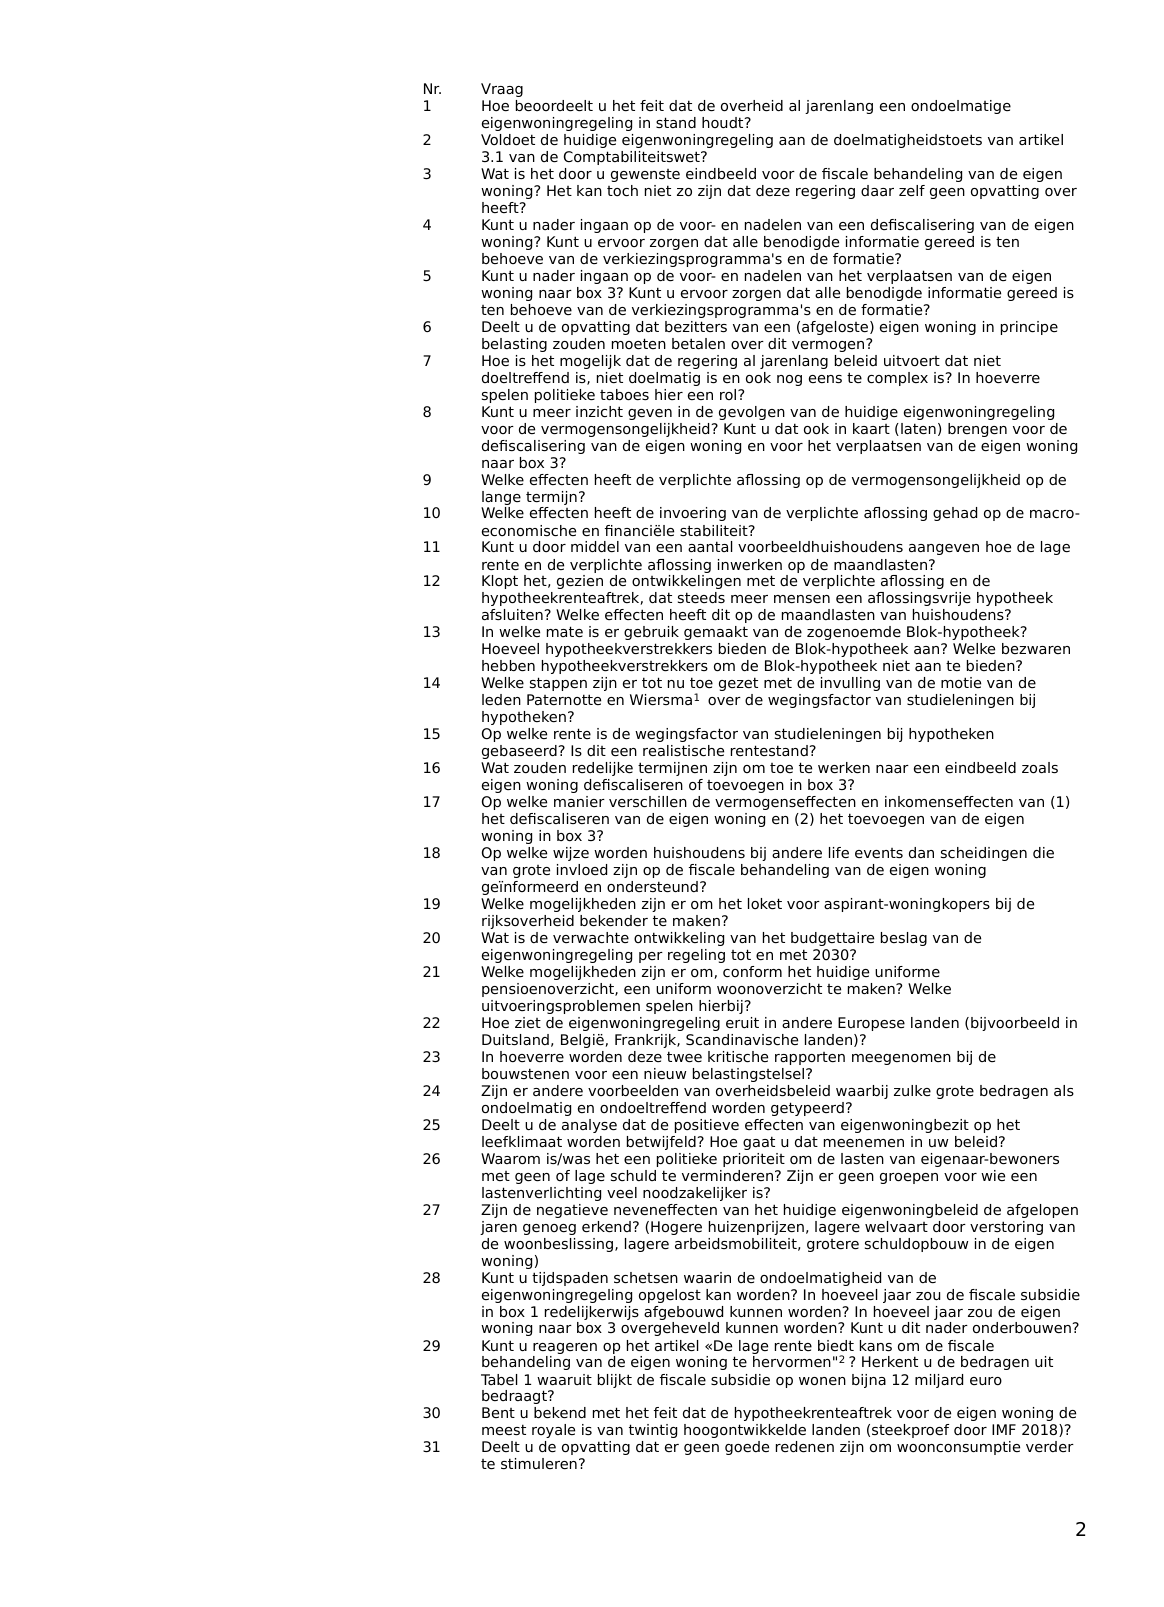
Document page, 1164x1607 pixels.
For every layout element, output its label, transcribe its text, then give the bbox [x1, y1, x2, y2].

table_cell Waarom is/was het een politieke prioriteit om de lasten van eigenaar-bewoners met geen of lage schuld te verminderen? Zijn er geen groepen voor wie een lastenverlichting veel noodzakelijker is? [475, 1151, 1087, 1202]
table_cell Hoe is het mogelijk dat de regering al jarenlang beleid uitvoert dat niet doeltreffend is, niet doelmatig is en ook nog eens te complex is? In hoeverre spelen politieke taboes hier een rol? [475, 353, 1087, 403]
table_header Nr. [422, 81, 475, 98]
table_cell Op welke rente is de wegingsfactor van studieleningen bij hypotheken gebaseerd? Is dit een realistische rentestand? [475, 726, 1087, 760]
table_cell 28 [422, 1270, 475, 1337]
table_cell Op welke wijze worden huishoudens bij andere life events dan scheidingen die van grote invloed zijn op de fiscale behandeling van de eigen woning geïnformeerd en ondersteund? [475, 845, 1087, 896]
table_cell Welke mogelijkheden zijn er om het loket voor aspirant-woningkopers bij de rijksoverheid bekender te maken? [475, 896, 1087, 930]
table_cell 15 [422, 726, 475, 760]
table_cell Kunt u nader ingaan op de voor- en nadelen van een defiscalisering van de eigen woning? Kunt u ervoor zorgen dat alle benodigde informatie gereed is ten behoeve van de verkiezingsprogramma's en de formatie? [475, 217, 1087, 268]
table_cell Welke effecten heeft de verplichte aflossing op de vermogensongelijkheid op de lange termijn? [475, 471, 1087, 505]
table_cell In welke mate is er gebruik gemaakt van de zogenoemde Blok-hypotheek? Hoeveel hypotheekverstrekkers bieden de Blok-hypotheek aan? Welke bezwaren hebben hypotheekverstrekkers om de Blok-hypotheek niet aan te bieden? [475, 624, 1087, 675]
table_header Vraag [475, 81, 1087, 98]
table_cell 30 [422, 1405, 475, 1439]
table_cell 2 [422, 132, 475, 166]
table_cell Deelt u de opvatting dat bezitters van een (afgeloste) eigen woning in principe belasting zouden moeten betalen over dit vermogen? [475, 319, 1087, 353]
table_cell Hoe beoordeelt u het feit dat de overheid al jarenlang een ondoelmatige eigenwoningregeling in stand houdt? [475, 98, 1087, 132]
table_cell 12 [422, 573, 475, 624]
table_cell Deelt u de analyse dat de positieve effecten van eigenwoningbezit op het leefklimaat worden betwijfeld? Hoe gaat u dat meenemen in uw beleid? [475, 1117, 1087, 1151]
table_cell In hoeverre worden deze twee kritische rapporten meegenomen bij de bouwstenen voor een nieuw belastingstelsel? [475, 1049, 1087, 1083]
table_cell 11 [422, 539, 475, 573]
table_cell 16 [422, 760, 475, 794]
table_cell 8 [422, 404, 475, 471]
table_cell Deelt u de opvatting dat er geen goede redenen zijn om woonconsumptie verder te stimuleren? [475, 1439, 1087, 1473]
table_cell Kunt u meer inzicht geven in de gevolgen van de huidige eigenwoningregeling voor de vermogensongelijkheid? Kunt u dat ook in kaart (laten) brengen voor de defiscalisering van de eigen woning en voor het verplaatsen van de eigen woning naar box 3? [475, 404, 1087, 471]
table_cell Zijn de negatieve neveneffecten van het huidige eigenwoningbeleid de afgelopen jaren genoeg erkend? (Hogere huizenprijzen, lagere welvaart door verstoring van de woonbeslissing, lagere arbeidsmobiliteit, grotere schuldopbouw in de eigen woning) [475, 1202, 1087, 1269]
table_cell 19 [422, 896, 475, 930]
table_cell Zijn er andere voorbeelden van overheidsbeleid waarbij zulke grote bedragen als ondoelmatig en ondoeltreffend worden getypeerd? [475, 1083, 1087, 1117]
table_cell Welke stappen zijn er tot nu toe gezet met de invulling van de motie van de leden Paternotte en Wiersma1 over de wegingsfactor van studieleningen bij hypotheken? [475, 675, 1087, 726]
table_cell 31 [422, 1439, 475, 1473]
table_cell 9 [422, 471, 475, 505]
table_cell Kunt u nader ingaan op de voor- en nadelen van het verplaatsen van de eigen woning naar box 3? Kunt u ervoor zorgen dat alle benodigde informatie gereed is ten behoeve van de verkiezingsprogramma's en de formatie? [475, 268, 1087, 319]
table_cell Op welke manier verschillen de vermogenseffecten en inkomenseffecten van (1) het defiscaliseren van de eigen woning en (2) het toevoegen van de eigen woning in box 3? [475, 794, 1087, 845]
table_cell Kunt u tijdspaden schetsen waarin de ondoelmatigheid van de eigenwoningregeling opgelost kan worden? In hoeveel jaar zou de fiscale subsidie in box 1 redelijkerwijs afgebouwd kunnen worden? In hoeveel jaar zou de eigen woning naar box 3 overgeheveld kunnen worden? Kunt u dit nader onderbouwen? [475, 1270, 1087, 1337]
table_cell Welke mogelijkheden zijn er om, conform het huidige uniforme pensioenoverzicht, een uniform woonoverzicht te maken? Welke uitvoeringsproblemen spelen hierbij? [475, 964, 1087, 1015]
table_cell 7 [422, 353, 475, 403]
table_cell 20 [422, 930, 475, 964]
table_cell 21 [422, 964, 475, 1015]
table_cell 1 [422, 98, 475, 132]
table_cell Klopt het, gezien de ontwikkelingen met de verplichte aflossing en de hypotheekrenteaftrek, dat steeds meer mensen een aflossingsvrije hypotheek afsluiten? Welke effecten heeft dit op de maandlasten van huishoudens? [475, 573, 1087, 624]
table_cell Bent u bekend met het feit dat de hypotheekrenteaftrek voor de eigen woning de meest royale is van twintig hoogontwikkelde landen (steekproef door IMF 2018)? [475, 1405, 1087, 1439]
table_cell 3 [422, 166, 475, 217]
table_cell Wat zouden redelijke termijnen zijn om toe te werken naar een eindbeeld zoals eigen woning defiscaliseren of toevoegen in box 3? [475, 760, 1087, 794]
table_cell 23 [422, 1049, 475, 1083]
table_cell Kunt u door middel van een aantal voorbeeldhuishoudens aangeven hoe de lage rente en de verplichte aflossing inwerken op de maandlasten? [475, 539, 1087, 573]
table_cell 29 [422, 1338, 475, 1405]
table_cell 10 [422, 505, 475, 539]
table_cell 6 [422, 319, 475, 353]
table_cell 4 [422, 217, 475, 268]
table_cell 18 [422, 845, 475, 896]
table_cell 14 [422, 675, 475, 726]
table_cell Wat is de verwachte ontwikkeling van het budgettaire beslag van de eigenwoningregeling per regeling tot en met 2030? [475, 930, 1087, 964]
table_cell 24 [422, 1083, 475, 1117]
table_cell 22 [422, 1015, 475, 1049]
table_cell Wat is het door u gewenste eindbeeld voor de fiscale behandeling van de eigen woning? Het kan toch niet zo zijn dat deze regering daar zelf geen opvatting over heeft? [475, 166, 1087, 217]
table_cell Hoe ziet de eigenwoningregeling eruit in andere Europese landen (bijvoorbeeld in Duitsland, België, Frankrijk, Scandinavische landen)? [475, 1015, 1087, 1049]
table_cell 17 [422, 794, 475, 845]
table_cell Kunt u reageren op het artikel «De lage rente biedt kans om de fiscale behandeling van de eigen woning te hervormen"2? Herkent u de bedragen uit Tabel 1 waaruit blijkt de fiscale subsidie op wonen bijna 12 miljard euro bedraagt? [475, 1338, 1087, 1405]
table_cell 26 [422, 1151, 475, 1202]
table_cell 27 [422, 1202, 475, 1269]
table_cell 25 [422, 1117, 475, 1151]
table_cell 13 [422, 624, 475, 675]
table_cell Welke effecten heeft de invoering van de verplichte aflossing gehad op de macro-economische en financiële stabiliteit? [475, 505, 1087, 539]
table_cell Voldoet de huidige eigenwoningregeling aan de doelmatigheidstoets van artikel 3.1 van de Comptabiliteitswet? [475, 132, 1087, 166]
table_cell 5 [422, 268, 475, 319]
